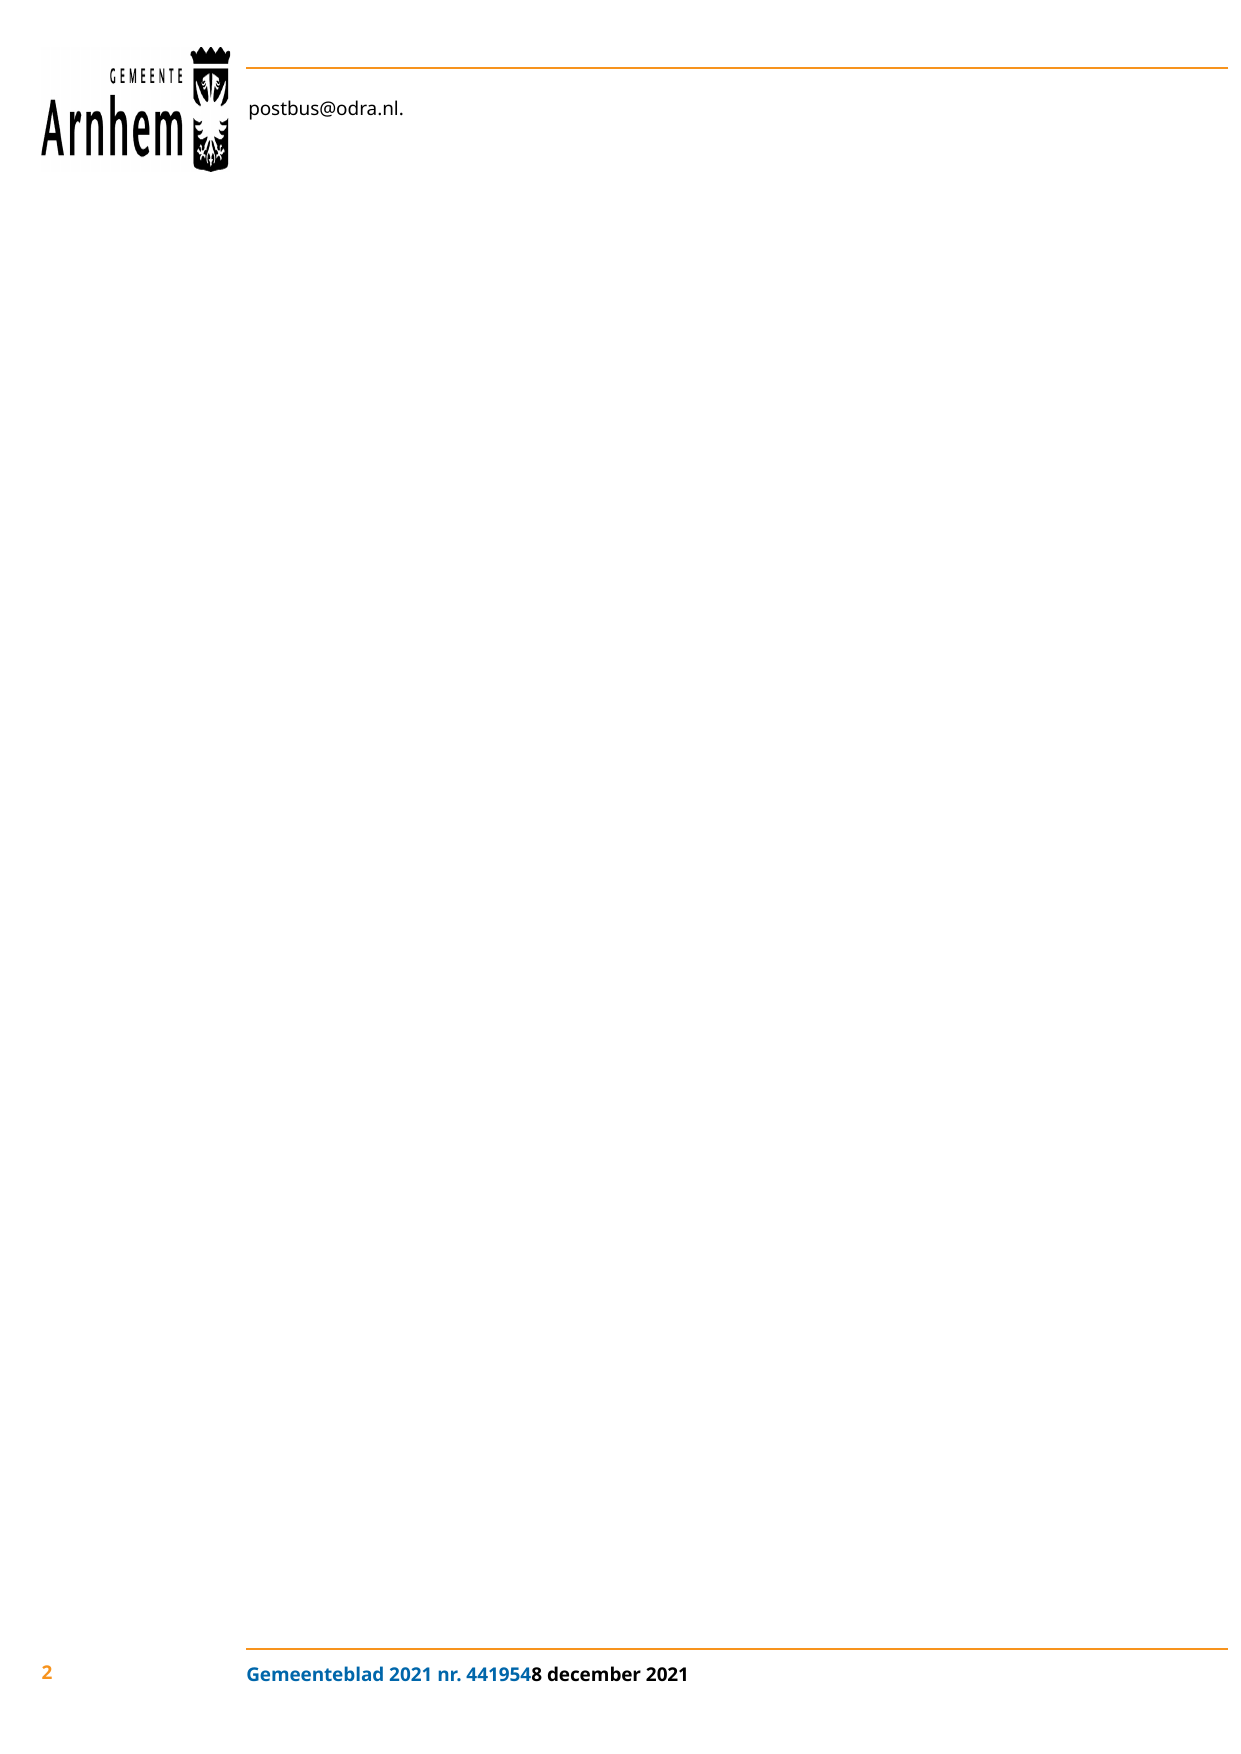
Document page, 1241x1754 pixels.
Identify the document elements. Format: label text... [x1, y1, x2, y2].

text postbus@odra.nl. [248, 95, 1152, 121]
picture [41, 47, 231, 172]
